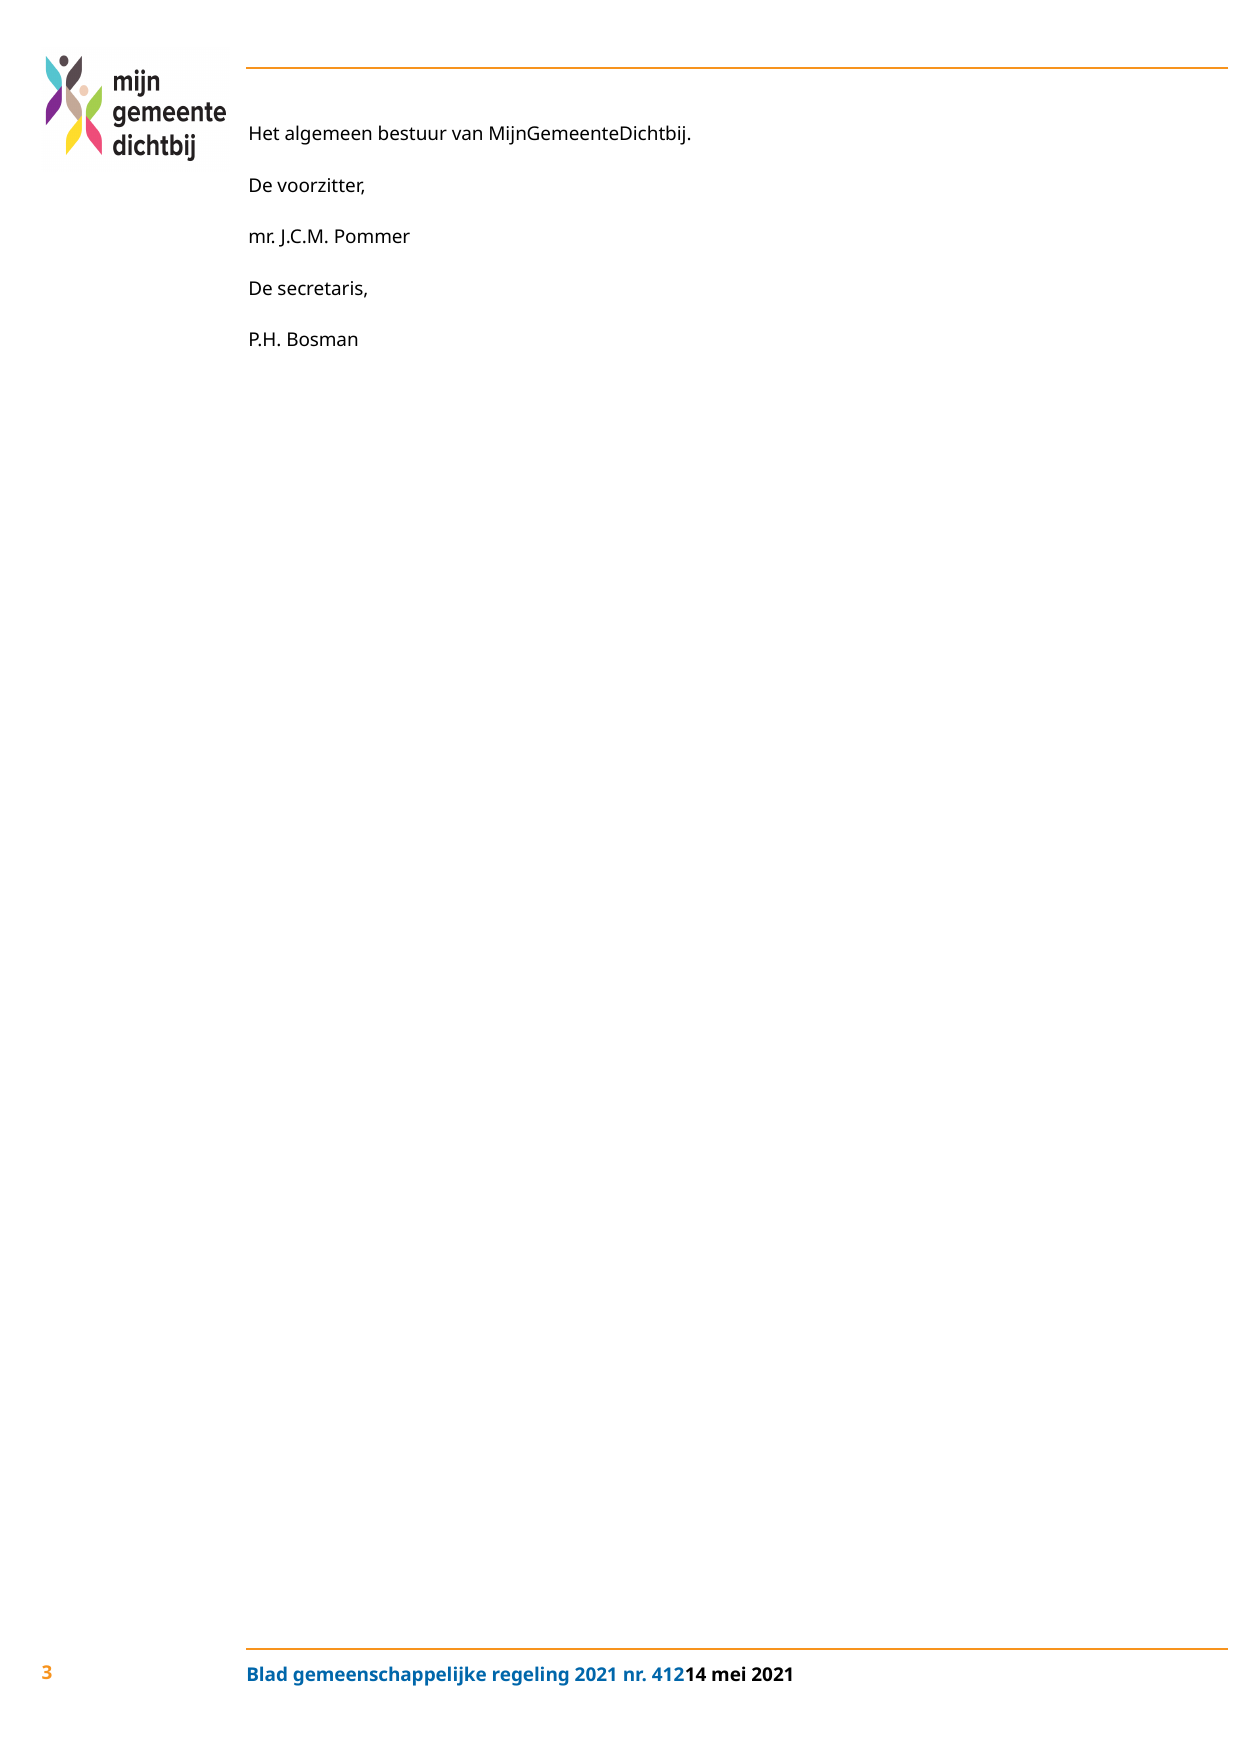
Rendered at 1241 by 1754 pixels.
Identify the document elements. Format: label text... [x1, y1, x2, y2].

text De secretaris, [248, 275, 1152, 301]
text P.H. Bosman [248, 326, 1152, 352]
text De voorzitter, [248, 172, 1152, 198]
text mr. J.C.M. Pommer [248, 223, 1152, 249]
text Het algemeen bestuur van MijnGemeenteDichtbij. [248, 121, 1152, 146]
picture [41, 47, 231, 172]
